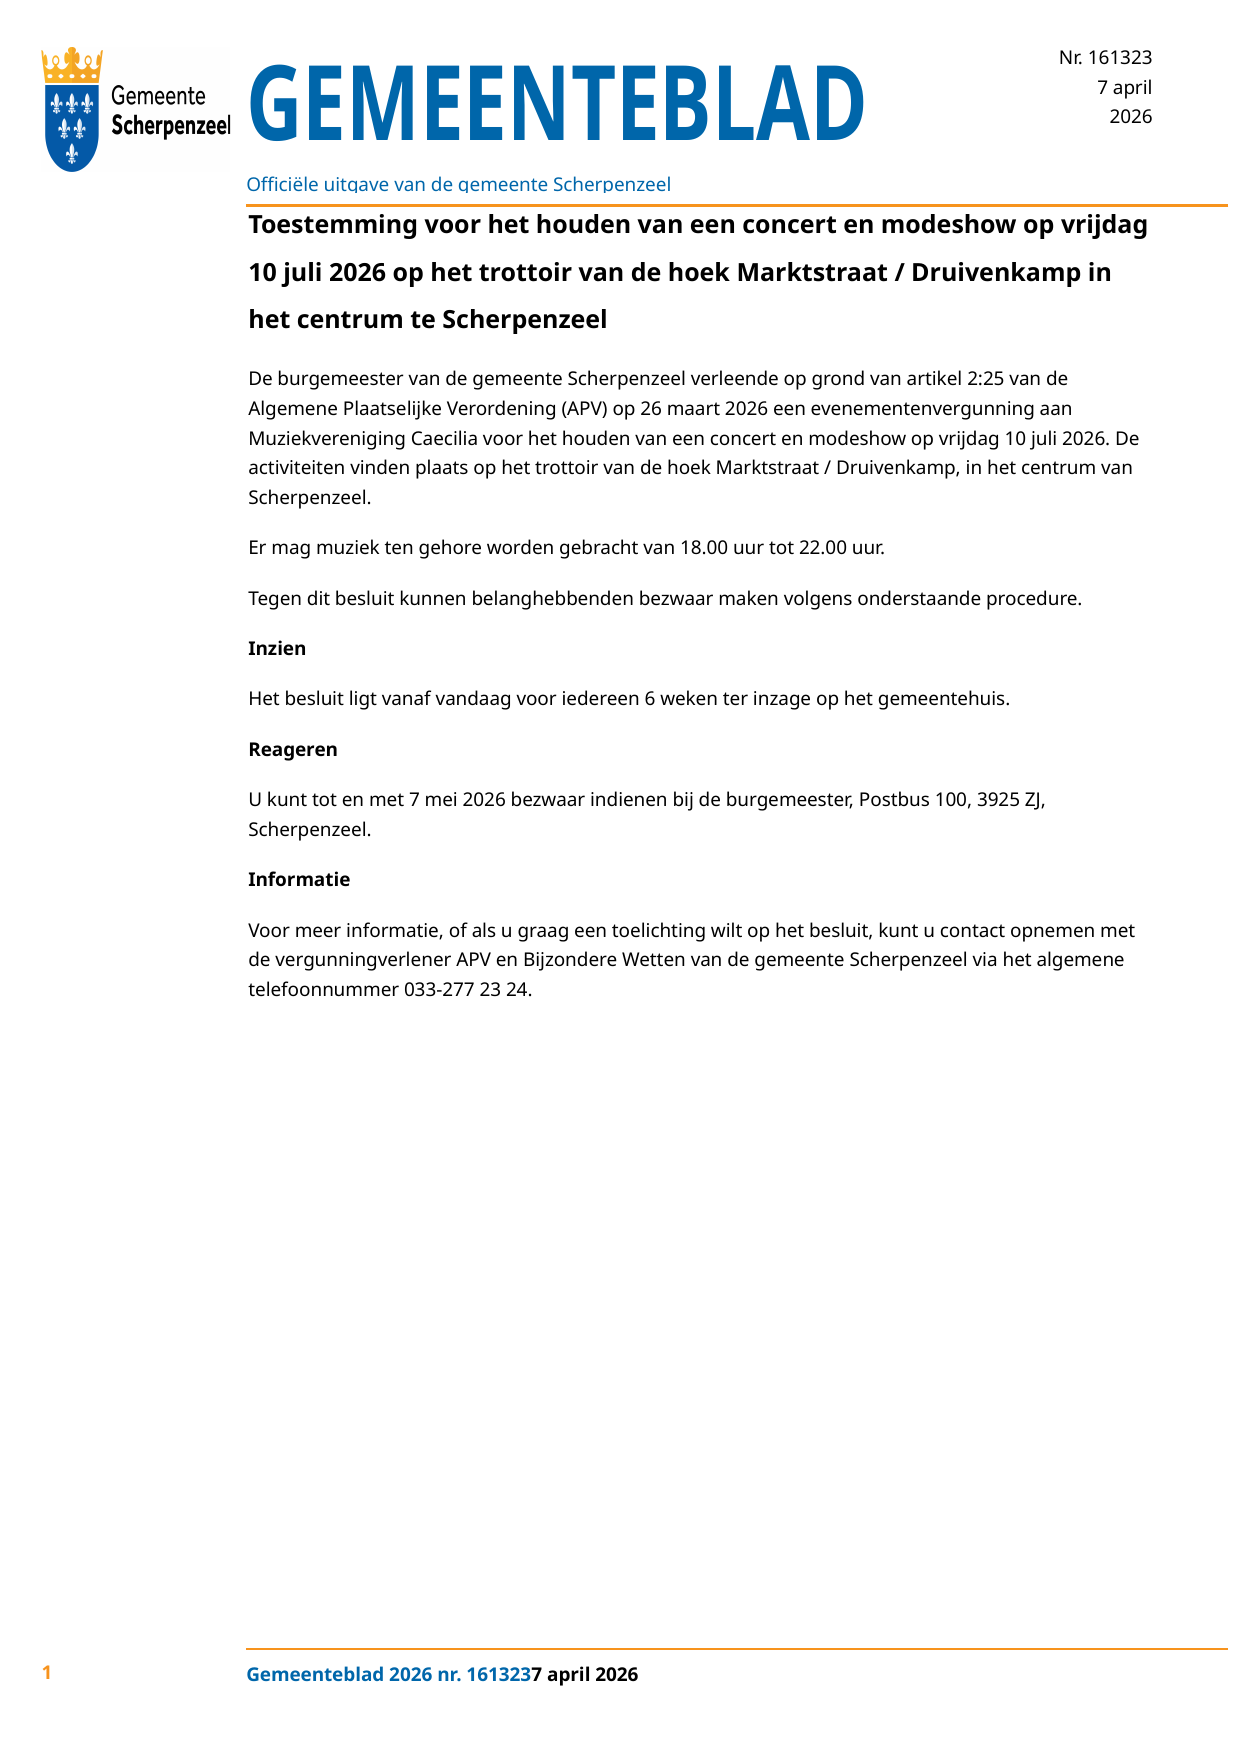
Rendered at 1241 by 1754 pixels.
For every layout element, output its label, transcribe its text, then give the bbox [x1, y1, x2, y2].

text De burgemeester van de gemeente Scherpenzeel verleende op grond van artikel 2:25 van de Algemene Plaatselijke Verordening (APV) op 26 maart 2026 een evenementenvergunning aan Muziekvereniging Caecilia voor het houden van een concert en modeshow op vrijdag 10 juli 2026. De activiteiten vinden plaats op het trottoir van de hoek Marktstraat / Druivenkamp, in het centrum van Scherpenzeel. [248, 366, 1152, 509]
text Het besluit ligt vanaf vandaag voor iedereen 6 weken ter inzage op het gemeentehuis. [248, 686, 1152, 711]
text Voor meer informatie, of als u graag een toelichting wilt op het besluit, kunt u contact opnemen met de vergunningverlener APV en Bijzondere Wetten van de gemeente Scherpenzeel via het algemene telefoonnummer 033-277 23 24. [248, 917, 1152, 1002]
text Tegen dit besluit kunnen belanghebbenden bezwaar maken volgens onderstaande procedure. [248, 585, 1152, 610]
text Informatie [248, 866, 1152, 892]
text U kunt tot en met 7 mei 2026 bezwaar indienen bij de burgemeester, Postbus 100, 3925 ZJ, Scherpenzeel. [248, 786, 1152, 842]
text Reageren [248, 736, 1152, 762]
text Er mag muziek ten gehore worden gebracht van 18.00 uur tot 22.00 uur. [248, 534, 1152, 560]
text Inzien [248, 635, 1152, 661]
picture [41, 47, 231, 172]
text Toestemming voor het houden van een concert en modeshow op vrijdag 10 juli 2026 op het trottoir van de hoek Marktstraat / Druivenkamp in het centrum te Scherpenzeel [248, 207, 1152, 336]
